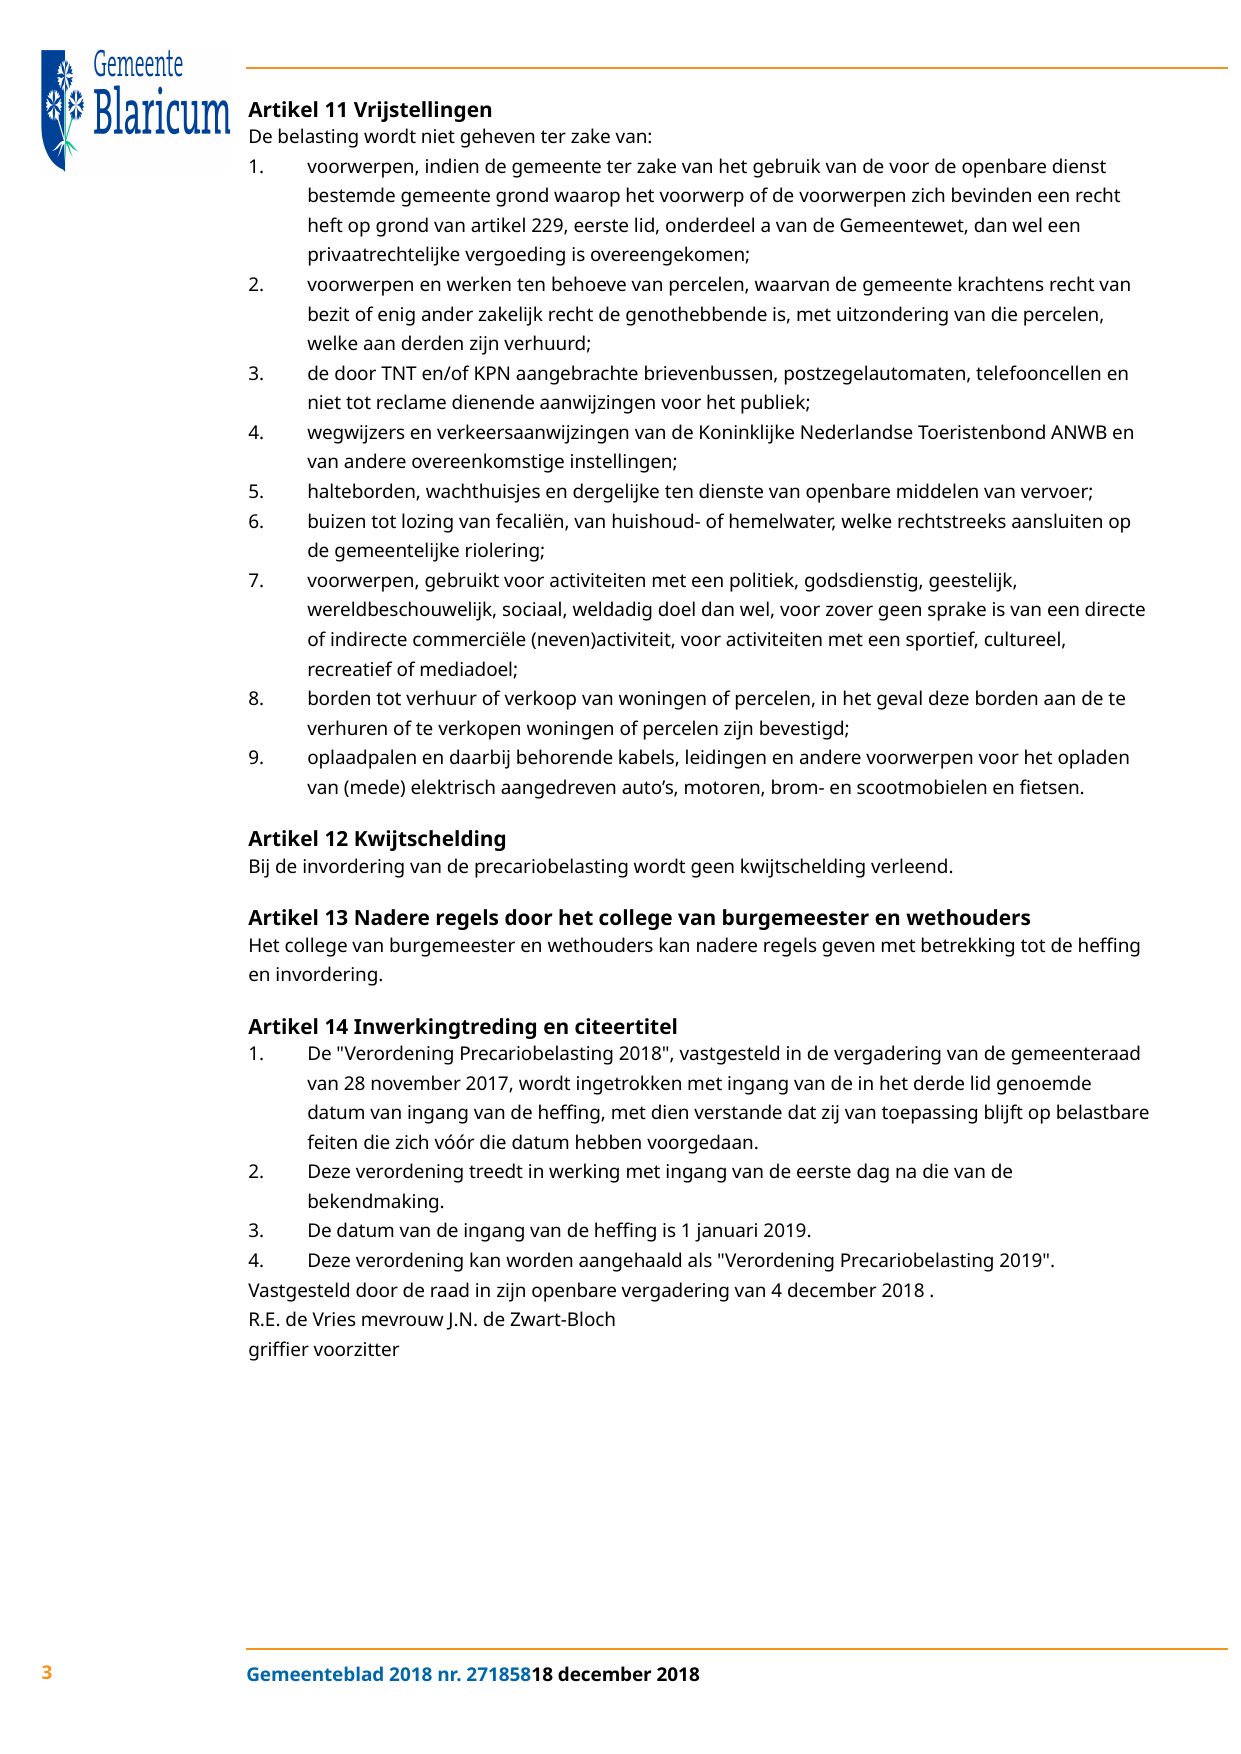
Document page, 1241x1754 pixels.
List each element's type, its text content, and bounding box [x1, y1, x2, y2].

list buizen tot lozing van fecaliën, van huishoud- of hemelwater, welke rechtstreeks aansluiten op de gemeentelijke riolering; [248, 508, 1152, 563]
list voorwerpen, gebruikt voor activiteiten met een politiek, godsdienstig, geestelijk, wereldbeschouwelijk, sociaal, weldadig doel dan wel, voor zover geen sprake is van een directe of indirecte commerciële (neven)activiteit, voor activiteiten met een sportief, cultureel, recreatief of mediadoel; [248, 567, 1152, 681]
text griffier voorzitter [248, 1336, 1152, 1362]
list Deze verordening treedt in werking met ingang van de eerste dag na die van de bekendmaking. [248, 1158, 1152, 1214]
text Vastgesteld door de raad in zijn openbare vergadering van 4 december 2018 . [248, 1277, 1152, 1303]
list oplaadpalen en daarbij behorende kabels, leidingen en andere voorwerpen voor het opladen van (mede) elektrisch aangedreven auto’s, motoren, brom- en scootmobielen en fietsen. [248, 744, 1152, 800]
list borden tot verhuur of verkoop van woningen of percelen, in het geval deze borden aan de te verhuren of te verkopen woningen of percelen zijn bevestigd; [248, 685, 1152, 741]
text Artikel 13 Nadere regels door het college van burgemeester en wethouders [248, 903, 1152, 932]
text Artikel 12 Kwijtschelding [248, 824, 1152, 853]
text De belasting wordt niet geheven ter zake van: [248, 123, 1152, 149]
text Artikel 11 Vrijstellingen [248, 95, 1152, 123]
list wegwijzers en verkeersaanwijzingen van de Koninklijke Nederlandse Toeristenbond ANWB en van andere overeenkomstige instellingen; [248, 419, 1152, 474]
list voorwerpen en werken ten behoeve van percelen, waarvan de gemeente krachtens recht van bezit of enig ander zakelijk recht de genothebbende is, met uitzondering van die percelen, welke aan derden zijn verhuurd; [248, 271, 1152, 356]
text Bij de invordering van de precariobelasting wordt geen kwijtschelding verleend. [248, 853, 1152, 879]
picture [41, 47, 231, 172]
list De "Verordening Precariobelasting 2018", vastgesteld in de vergadering van de gemeenteraad van 28 november 2017, wordt ingetrokken met ingang van de in het derde lid genoemde datum van ingang van de heffing, met dien verstande dat zij van toepassing blijft op belastbare feiten die zich vóór die datum hebben voorgedaan. [248, 1040, 1152, 1155]
text Het college van burgemeester en wethouders kan nadere regels geven met betrekking tot de heffing en invordering. [248, 932, 1152, 987]
list Deze verordening kan worden aangehaald als "Verordening Precariobelasting 2019". [248, 1247, 1152, 1273]
list de door TNT en/of KPN aangebrachte brievenbussen, postzegelautomaten, telefooncellen en niet tot reclame dienende aanwijzingen voor het publiek; [248, 360, 1152, 415]
list halteborden, wachthuisjes en dergelijke ten dienste van openbare middelen van vervoer; [248, 478, 1152, 504]
text Artikel 14 Inwerkingtreding en citeertitel [248, 1012, 1152, 1040]
text R.E. de Vries mevrouw J.N. de Zwart-Bloch [248, 1306, 1152, 1332]
list voorwerpen, indien de gemeente ter zake van het gebruik van de voor de openbare dienst bestemde gemeente grond waarop het voorwerp of de voorwerpen zich bevinden een recht heft op grond van artikel 229, eerste lid, onderdeel a van de Gemeentewet, dan wel een privaatrechtelijke vergoeding is overeengekomen; [248, 153, 1152, 267]
list De datum van de ingang van de heffing is 1 januari 2019. [248, 1218, 1152, 1243]
